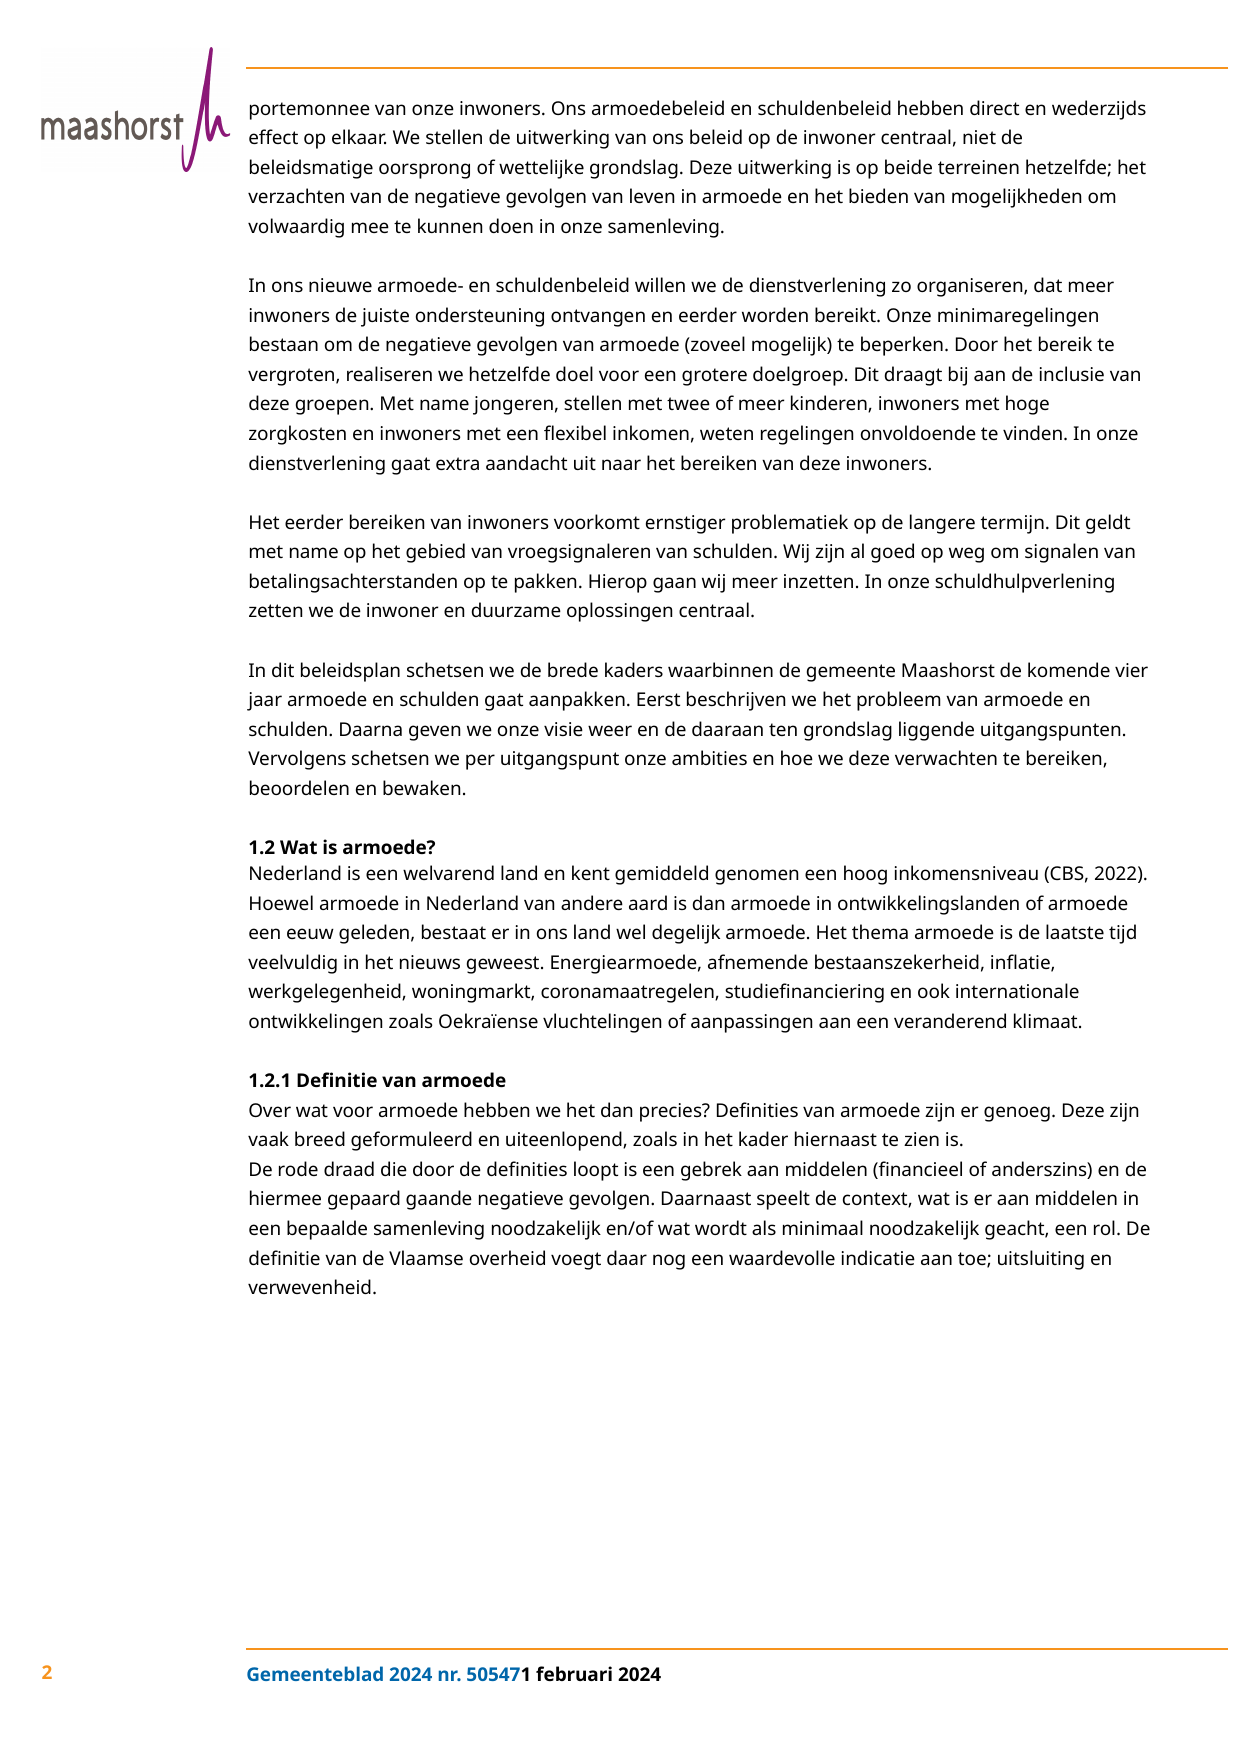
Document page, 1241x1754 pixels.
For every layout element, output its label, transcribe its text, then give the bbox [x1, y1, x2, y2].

text Het eerder bereiken van inwoners voorkomt ernstiger problematiek op de langere termijn. Dit geldt met name op het gebied van vroegsignaleren van schulden. Wij zijn al goed op weg om signalen van betalingsachterstanden op te pakken. Hierop gaan wij meer inzetten. In onze schuldhulpverlening zetten we de inwoner en duurzame oplossingen centraal. [248, 509, 1152, 623]
text De rode draad die door de definities loopt is een gebrek aan middelen (financieel of anderszins) en de hiermee gepaard gaande negatieve gevolgen. Daarnaast speelt de context, wat is er aan middelen in een bepaalde samenleving noodzakelijk en/of wat wordt als minimaal noodzakelijk geacht, een rol. De definitie van de Vlaamse overheid voegt daar nog een waardevolle indicatie aan toe; uitsluiting en verwevenheid. [248, 1156, 1152, 1300]
text portemonnee van onze inwoners. Ons armoedebeleid en schuldenbeleid hebben direct en wederzijds effect op elkaar. We stellen de uitwerking van ons beleid op de inwoner centraal, niet de beleidsmatige oorsprong of wettelijke grondslag. Deze uitwerking is op beide terreinen hetzelfde; het verzachten van de negatieve gevolgen van leven in armoede en het bieden van mogelijkheden om volwaardig mee te kunnen doen in onze samenleving. [248, 95, 1152, 239]
text In ons nieuwe armoede- en schuldenbeleid willen we de dienstverlening zo organiseren, dat meer inwoners de juiste ondersteuning ontvangen en eerder worden bereikt. Onze minimaregelingen bestaan om de negatieve gevolgen van armoede (zoveel mogelijk) te beperken. Door het bereik te vergroten, realiseren we hetzelfde doel voor een grotere doelgroep. Dit draagt bij aan de inclusie van deze groepen. Met name jongeren, stellen met twee of meer kinderen, inwoners met hoge zorgkosten en inwoners met een flexibel inkomen, weten regelingen onvoldoende te vinden. In onze dienstverlening gaat extra aandacht uit naar het bereiken van deze inwoners. [248, 272, 1152, 476]
text Over wat voor armoede hebben we het dan precies? Definities van armoede zijn er genoeg. Deze zijn vaak breed geformuleerd en uiteenlopend, zoals in het kader hiernaast te zien is. [248, 1097, 1152, 1152]
picture [41, 47, 231, 172]
text 1.2 Wat is armoede? [248, 834, 1152, 860]
text In dit beleidsplan schetsen we de brede kaders waarbinnen de gemeente Maashorst de komende vier jaar armoede en schulden gaat aanpakken. Eerst beschrijven we het probleem van armoede en schulden. Daarna geven we onze visie weer en de daaraan ten grondslag liggende uitgangspunten. Vervolgens schetsen we per uitgangspunt onze ambities en hoe we deze verwachten te bereiken, beoordelen en bewaken. [248, 657, 1152, 801]
text Nederland is een welvarend land en kent gemiddeld genomen een hoog inkomensniveau (CBS, 2022). Hoewel armoede in Nederland van andere aard is dan armoede in ontwikkelingslanden of armoede een eeuw geleden, bestaat er in ons land wel degelijk armoede. Het thema armoede is de laatste tijd veelvuldig in het nieuws geweest. Energiearmoede, afnemende bestaanszekerheid, inflatie, werkgelegenheid, woningmarkt, coronamaatregelen, studiefinanciering en ook internationale ontwikkelingen zoals Oekraïense vluchtelingen of aanpassingen aan een veranderend klimaat. [248, 860, 1152, 1034]
text 1.2.1 Definitie van armoede [248, 1067, 1152, 1093]
